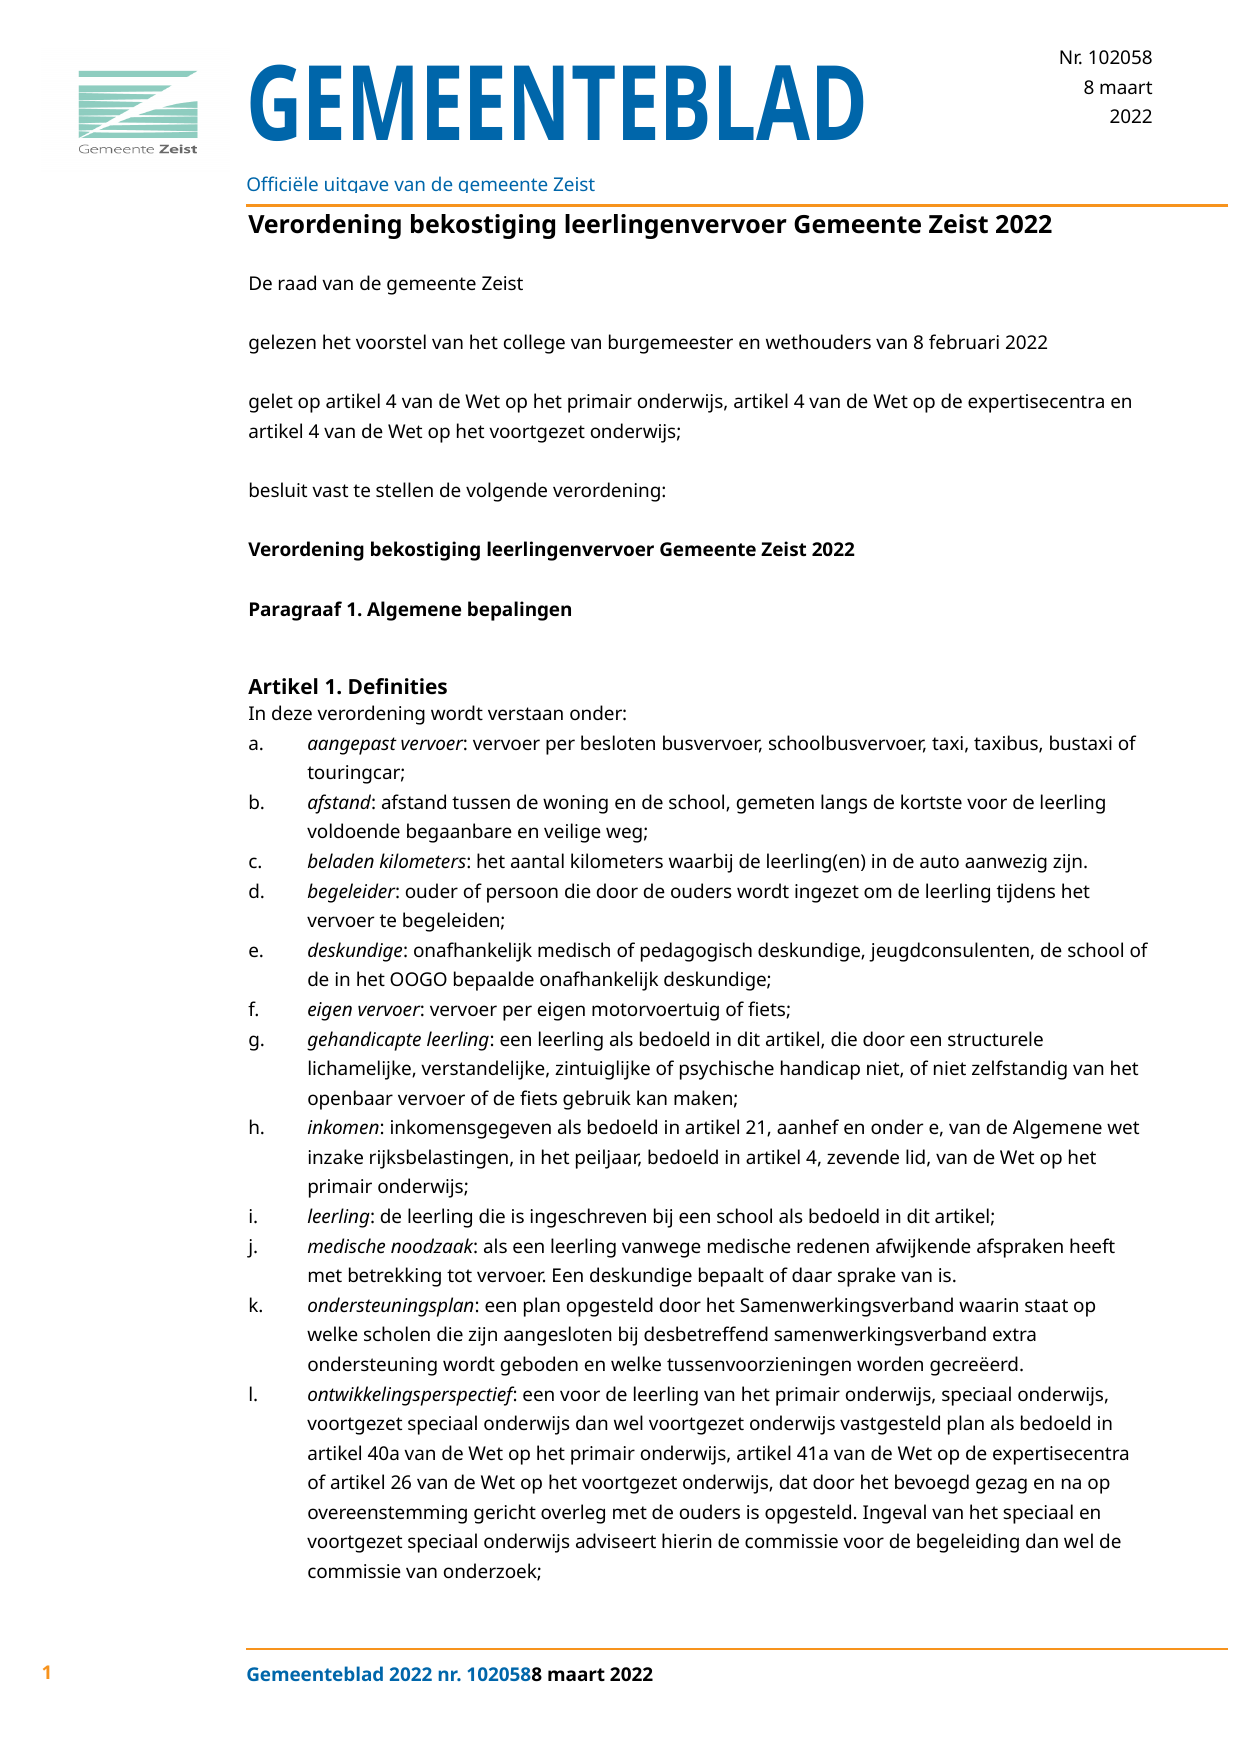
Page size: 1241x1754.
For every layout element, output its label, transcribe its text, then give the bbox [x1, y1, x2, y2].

list gehandicapte leerling: een leerling als bedoeld in dit artikel, die door een structurele lichamelijke, verstandelijke, zintuiglijke of psychische handicap niet, of niet zelfstandig van het openbaar vervoer of de fiets gebruik kan maken; [248, 1026, 1152, 1111]
text Verordening bekostiging leerlingenvervoer Gemeente Zeist 2022 [248, 207, 1152, 241]
text Artikel 1. Definities [248, 672, 1152, 700]
text De raad van de gemeente Zeist [248, 270, 1152, 296]
text Paragraaf 1. Algemene bepalingen [248, 596, 1152, 621]
text In deze verordening wordt verstaan onder: [248, 700, 1152, 726]
text besluit vast te stellen de volgende verordening: [248, 477, 1152, 503]
list ondersteuningsplan: een plan opgesteld door het Samenwerkingsverband waarin staat op welke scholen die zijn aangesloten bij desbetreffend samenwerkingsverband extra ondersteuning wordt geboden en welke tussenvoorzieningen worden gecreëerd. [248, 1292, 1152, 1377]
list ontwikkelingsperspectief: een voor de leerling van het primair onderwijs, speciaal onderwijs, voortgezet speciaal onderwijs dan wel voortgezet onderwijs vastgesteld plan als bedoeld in artikel 40a van de Wet op het primair onderwijs, artikel 41a van de Wet op de expertisecentra of artikel 26 van de Wet op het voortgezet onderwijs, dat door het bevoegd gezag en na op overeenstemming gericht overleg met de ouders is opgesteld. Ingeval van het speciaal en voortgezet speciaal onderwijs adviseert hierin de commissie voor de begeleiding dan wel de commissie van onderzoek; [248, 1381, 1152, 1584]
text Verordening bekostiging leerlingenvervoer Gemeente Zeist 2022 [248, 537, 1152, 562]
list leerling: de leerling die is ingeschreven bij een school als bedoeld in dit artikel; [248, 1203, 1152, 1229]
list medische noodzaak: als een leerling vanwege medische redenen afwijkende afspraken heeft met betrekking tot vervoer. Een deskundige bepaalt of daar sprake van is. [248, 1233, 1152, 1288]
list afstand: afstand tussen de woning en de school, gemeten langs de kortste voor de leerling voldoende begaanbare en veilige weg; [248, 789, 1152, 844]
list eigen vervoer: vervoer per eigen motorvoertuig of fiets; [248, 996, 1152, 1022]
text gelet op artikel 4 van de Wet op het primair onderwijs, artikel 4 van de Wet op de expertisecentra en artikel 4 van de Wet op het voortgezet onderwijs; [248, 389, 1152, 444]
text gelezen het voorstel van het college van burgemeester en wethouders van 8 februari 2022 [248, 329, 1152, 355]
list deskundige: onafhankelijk medisch of pedagogisch deskundige, jeugdconsulenten, de school of de in het OOGO bepaalde onafhankelijk deskundige; [248, 937, 1152, 992]
list inkomen: inkomensgegeven als bedoeld in artikel 21, aanhef en onder e, van de Algemene wet inzake rijksbelastingen, in het peiljaar, bedoeld in artikel 4, zevende lid, van de Wet op het primair onderwijs; [248, 1114, 1152, 1199]
list aangepast vervoer: vervoer per besloten busvervoer, schoolbusvervoer, taxi, taxibus, bustaxi of touringcar; [248, 730, 1152, 785]
list beladen kilometers: het aantal kilometers waarbij de leerling(en) in de auto aanwezig zijn. [248, 848, 1152, 874]
list begeleider: ouder of persoon die door de ouders wordt ingezet om de leerling tijdens het vervoer te begeleiden; [248, 878, 1152, 933]
picture [41, 47, 231, 172]
